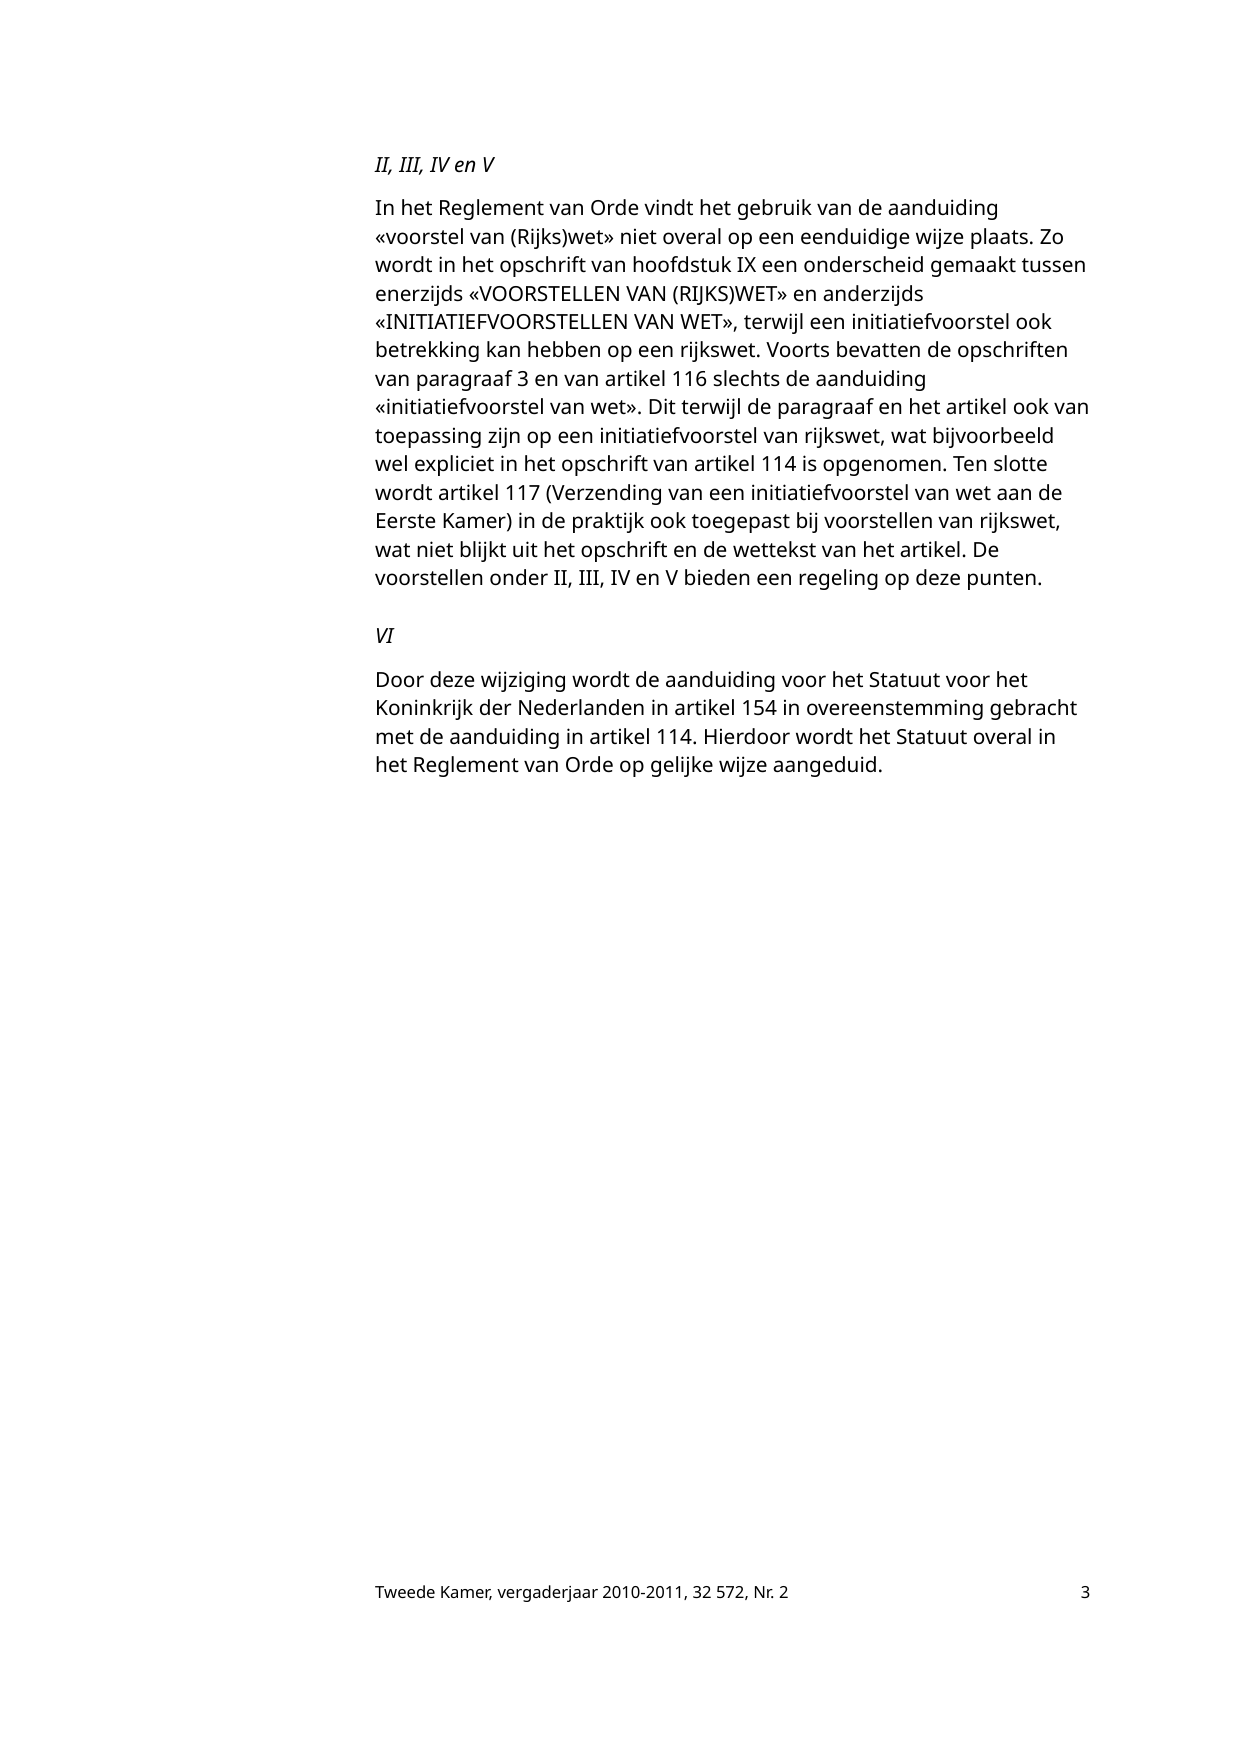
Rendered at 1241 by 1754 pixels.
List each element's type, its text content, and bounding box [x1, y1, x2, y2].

text In het Reglement van Orde vindt het gebruik van de aanduiding «voorstel van (Rijks)wet» niet overal op een eenduidige wijze plaats. Zo wordt in het opschrift van hoofdstuk IX een onderscheid gemaakt tussen enerzijds «VOORSTELLEN VAN (RIJKS)WET» en anderzijds «INITIATIEFVOORSTELLEN VAN WET», terwijl een initiatiefvoorstel ook betrekking kan hebben op een rijkswet. Voorts bevatten de opschriften van paragraaf 3 en van artikel 116 slechts de aanduiding «initiatiefvoorstel van wet». Dit terwijl de paragraaf en het artikel ook van toepassing zijn op een initiatiefvoorstel van rijkswet, wat bijvoorbeeld wel expliciet in het opschrift van artikel 114 is opgenomen. Ten slotte wordt artikel 117 (Verzending van een initiatiefvoorstel van wet aan de Eerste Kamer) in de praktijk ook toegepast bij voorstellen van rijkswet, wat niet blijkt uit het opschrift en de wettekst van het artikel. De voorstellen onder II, III, IV en V bieden een regeling op deze punten. [375, 193, 1090, 592]
text VI [375, 622, 1090, 650]
text II, III, IV en V [375, 150, 1090, 178]
text Door deze wijziging wordt de aanduiding voor het Statuut voor het Koninkrijk der Nederlanden in artikel 154 in overeenstemming gebracht met de aanduiding in artikel 114. Hierdoor wordt het Statuut overal in het Reglement van Orde op gelijke wijze aangeduid. [375, 665, 1090, 779]
